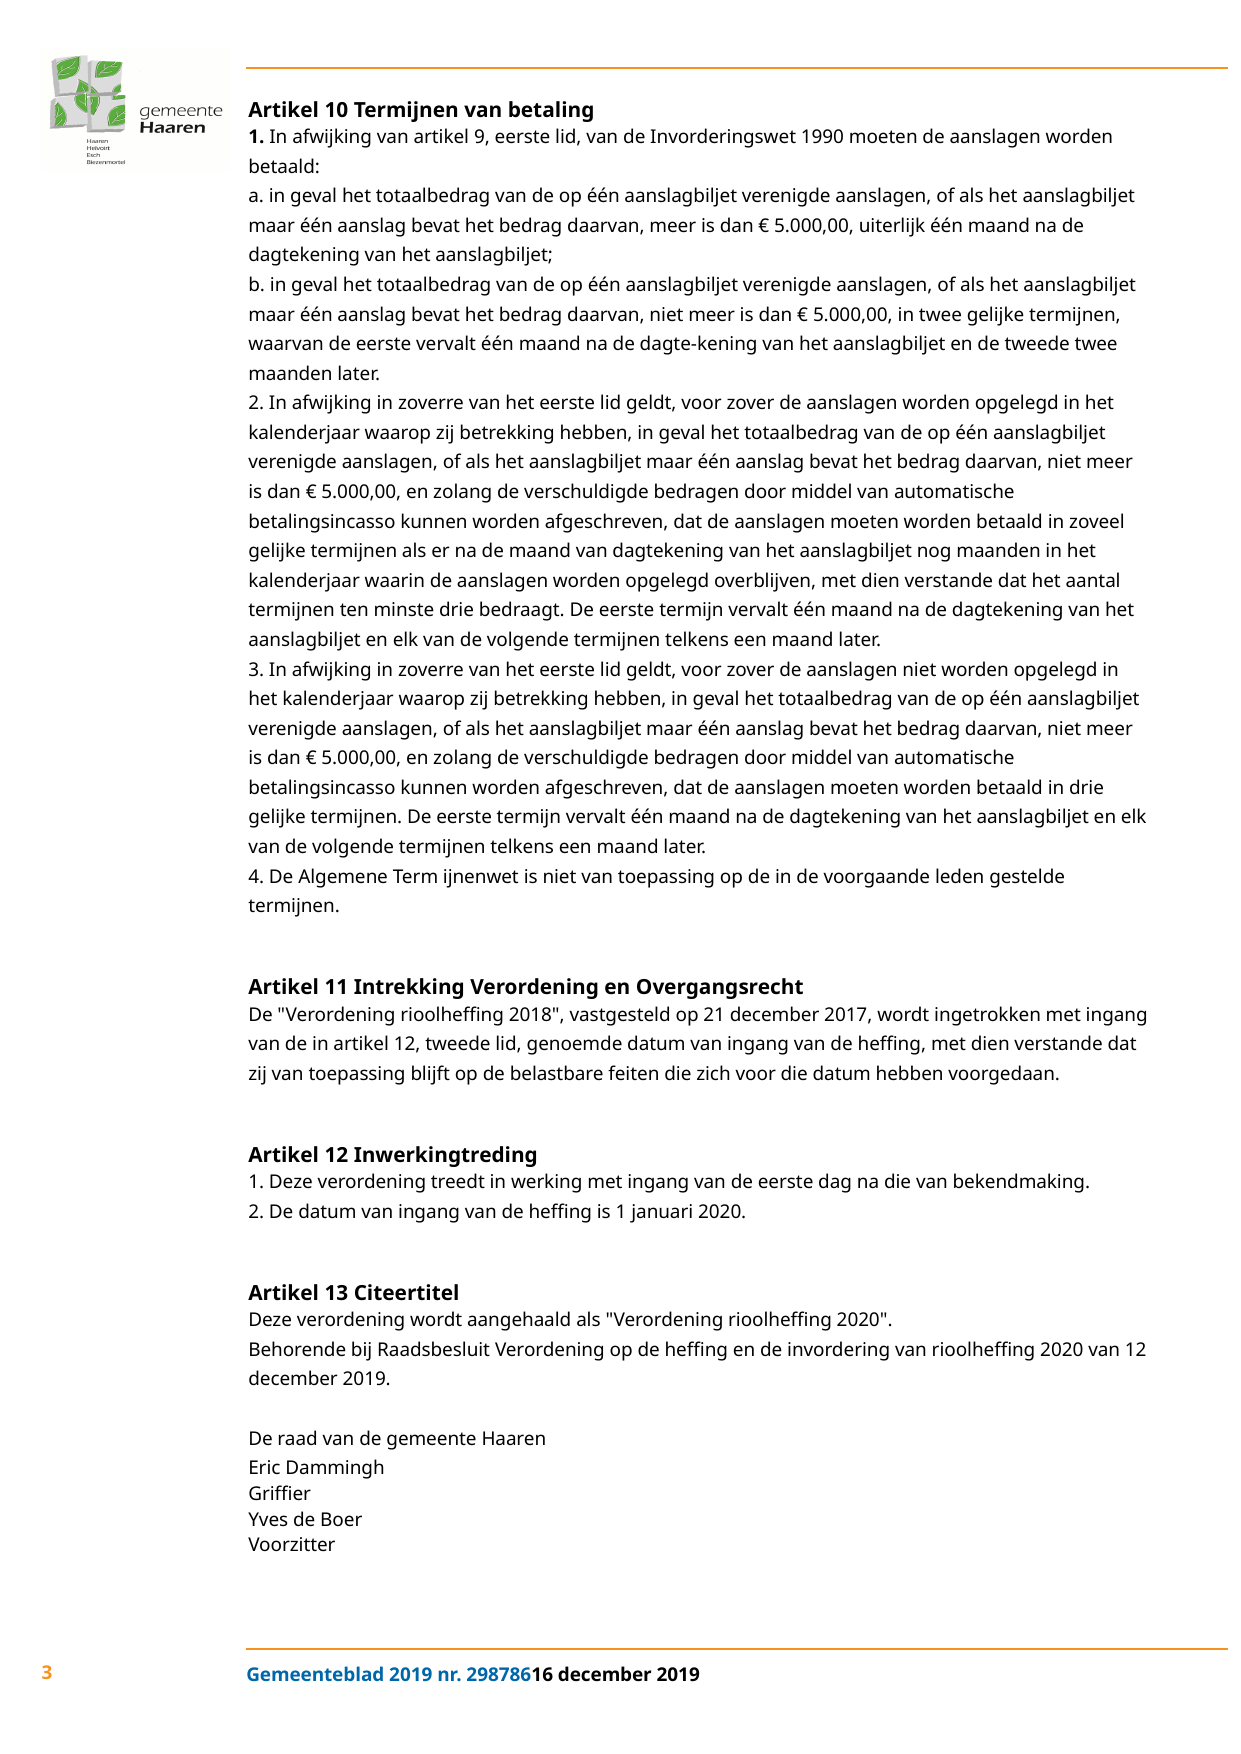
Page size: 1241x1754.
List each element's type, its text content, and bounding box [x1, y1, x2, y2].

picture [41, 47, 231, 172]
text Behorende bij Raadsbesluit Verordening op de heffing en de invordering van rioolheffing 2020 van 12 december 2019. [248, 1336, 1152, 1391]
text Griffier [248, 1480, 1152, 1506]
text b. in geval het totaalbedrag van de op één aanslagbiljet verenigde aanslagen, of als het aanslagbiljet maar één aanslag bevat het bedrag daarvan, niet meer is dan € 5.000,00, in twee gelijke termijnen, waarvan de eerste vervalt één maand na de dagte-kening van het aanslagbiljet en de tweede twee maanden later. [248, 271, 1152, 386]
text Artikel 12 Inwerkingtreding [248, 1140, 1152, 1168]
text 1. In afwijking van artikel 9, eerste lid, van de Invorderingswet 1990 moeten de aanslagen worden betaald: [248, 123, 1152, 178]
text a. in geval het totaalbedrag van de op één aanslagbiljet verenigde aanslagen, of als het aanslagbiljet maar één aanslag bevat het bedrag daarvan, meer is dan € 5.000,00, uiterlijk één maand na de dagtekening van het aanslagbiljet; [248, 182, 1152, 267]
text Deze verordening wordt aangehaald als "Verordening rioolheffing 2020". [248, 1306, 1152, 1332]
text 2. In afwijking in zoverre van het eerste lid geldt, voor zover de aanslagen worden opgelegd in het kalenderjaar waarop zij betrekking hebben, in geval het totaalbedrag van de op één aanslagbiljet verenigde aanslagen, of als het aanslagbiljet maar één aanslag bevat het bedrag daarvan, niet meer is dan € 5.000,00, en zolang de verschuldigde bedragen door middel van automatische betalingsincasso kunnen worden afgeschreven, dat de aanslagen moeten worden betaald in zoveel gelijke termijnen als er na de maand van dagtekening van het aanslagbiljet nog maanden in het kalenderjaar waarin de aanslagen worden opgelegd overblijven, met dien verstande dat het aantal termijnen ten minste drie bedraagt. De eerste termijn vervalt één maand na de dagtekening van het aanslagbiljet en elk van de volgende termijnen telkens een maand later. [248, 389, 1152, 652]
text Yves de Boer [248, 1506, 1152, 1532]
text Artikel 13 Citeertitel [248, 1278, 1152, 1306]
text 1. Deze verordening treedt in werking met ingang van de eerste dag na die van bekendmaking. [248, 1168, 1152, 1194]
text Eric Dammingh [248, 1454, 1152, 1480]
text De "Verordening rioolheffing 2018", vastgesteld op 21 december 2017, wordt ingetrokken met ingang van de in artikel 12, tweede lid, genoemde datum van ingang van de heffing, met dien verstande dat zij van toepassing blijft op de belastbare feiten die zich voor die datum hebben voorgedaan. [248, 1001, 1152, 1086]
text 3. In afwijking in zoverre van het eerste lid geldt, voor zover de aanslagen niet worden opgelegd in het kalenderjaar waarop zij betrekking hebben, in geval het totaalbedrag van de op één aanslagbiljet verenigde aanslagen, of als het aanslagbiljet maar één aanslag bevat het bedrag daarvan, niet meer is dan € 5.000,00, en zolang de verschuldigde bedragen door middel van automatische betalingsincasso kunnen worden afgeschreven, dat de aanslagen moeten worden betaald in drie gelijke termijnen. De eerste termijn vervalt één maand na de dagtekening van het aanslagbiljet en elk van de volgende termijnen telkens een maand later. [248, 656, 1152, 859]
text De raad van de gemeente Haaren [248, 1425, 1152, 1451]
text Artikel 11 Intrekking Verordening en Overgangsrecht [248, 972, 1152, 1001]
text 2. De datum van ingang van de heffing is 1 januari 2020. [248, 1198, 1152, 1224]
text Voorzitter [248, 1532, 1152, 1557]
text Artikel 10 Termijnen van betaling [248, 95, 1152, 123]
text 4. De Algemene Term ijnenwet is niet van toepassing op de in de voorgaande leden gestelde termijnen. [248, 863, 1152, 918]
